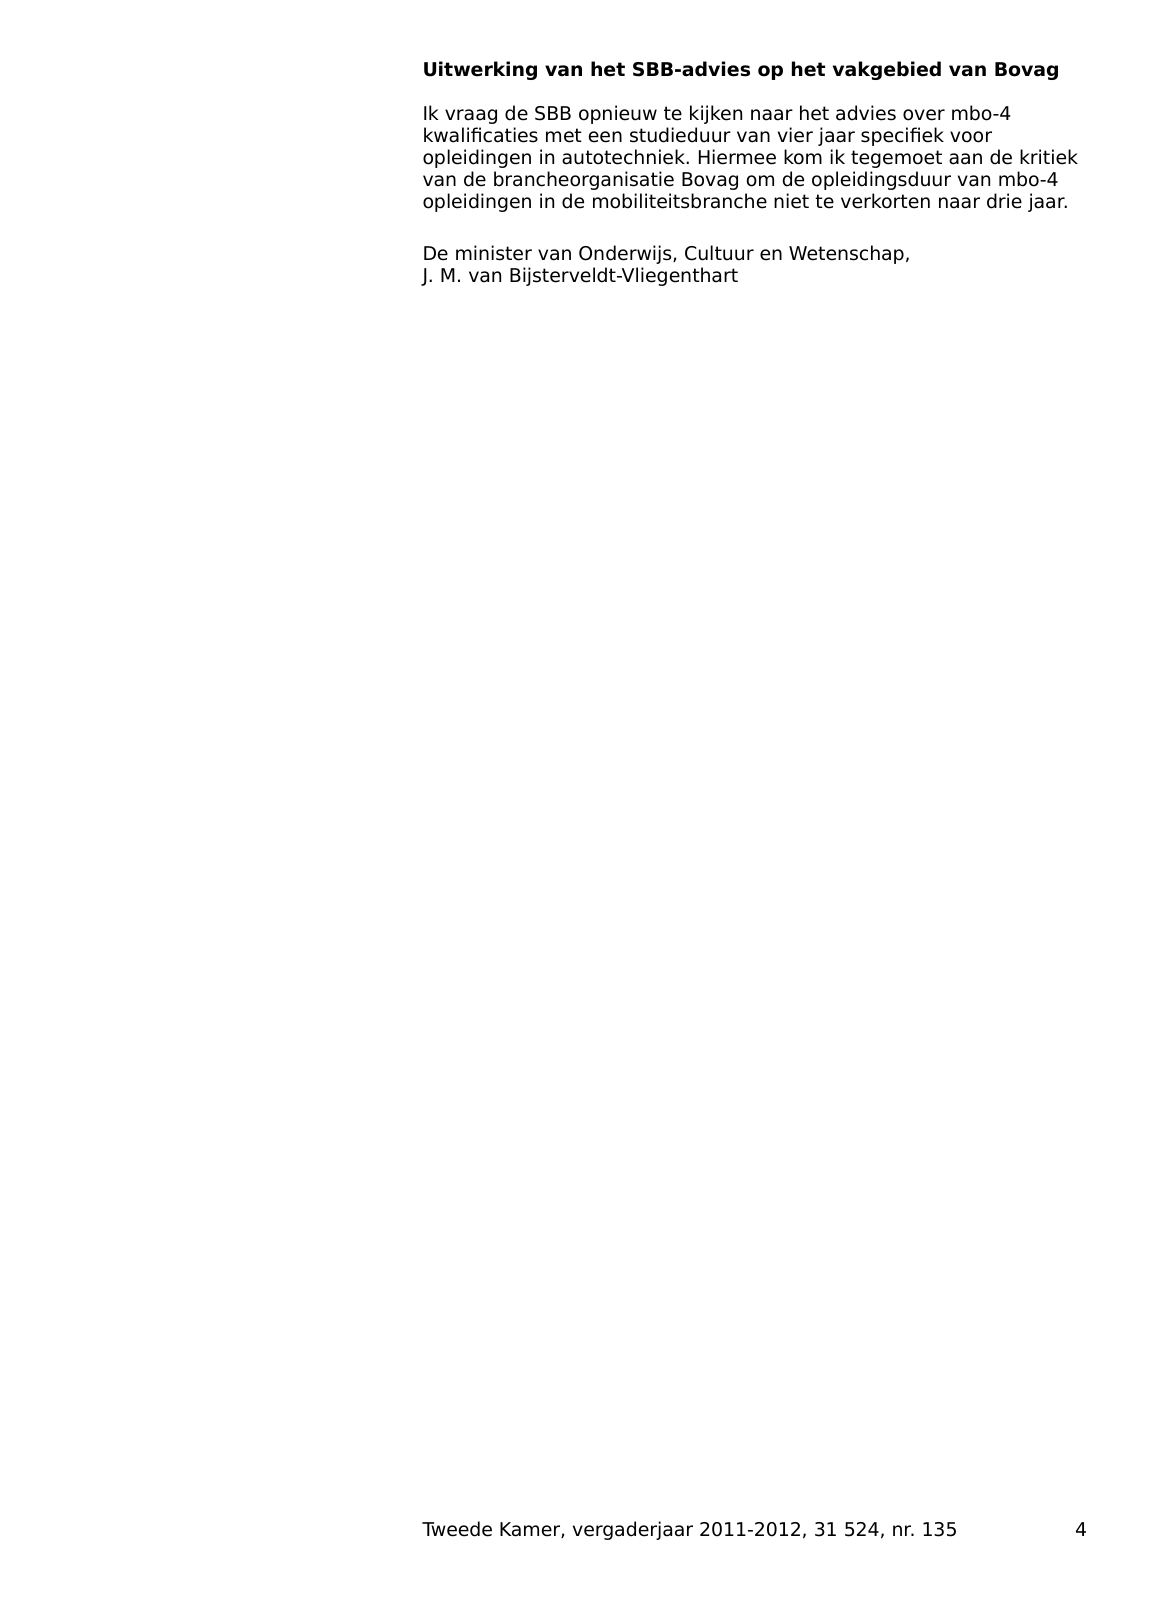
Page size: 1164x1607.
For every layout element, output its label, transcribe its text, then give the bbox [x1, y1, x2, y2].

subtitle Uitwerking van het SBB-advies op het vakgebied van Bovag [422, 59, 1087, 81]
text De minister van Onderwijs, Cultuur en Wetenschap, J. M. van Bijsterveldt-Vliegenthart [422, 243, 1087, 287]
text Ik vraag de SBB opnieuw te kijken naar het advies over mbo-4 kwalificaties met een studieduur van vier jaar specifiek voor opleidingen in autotechniek. Hiermee kom ik tegemoet aan de kritiek van de brancheorganisatie Bovag om de opleidingsduur van mbo-4 opleidingen in de mobiliteitsbranche niet te verkorten naar drie jaar. [422, 103, 1087, 213]
